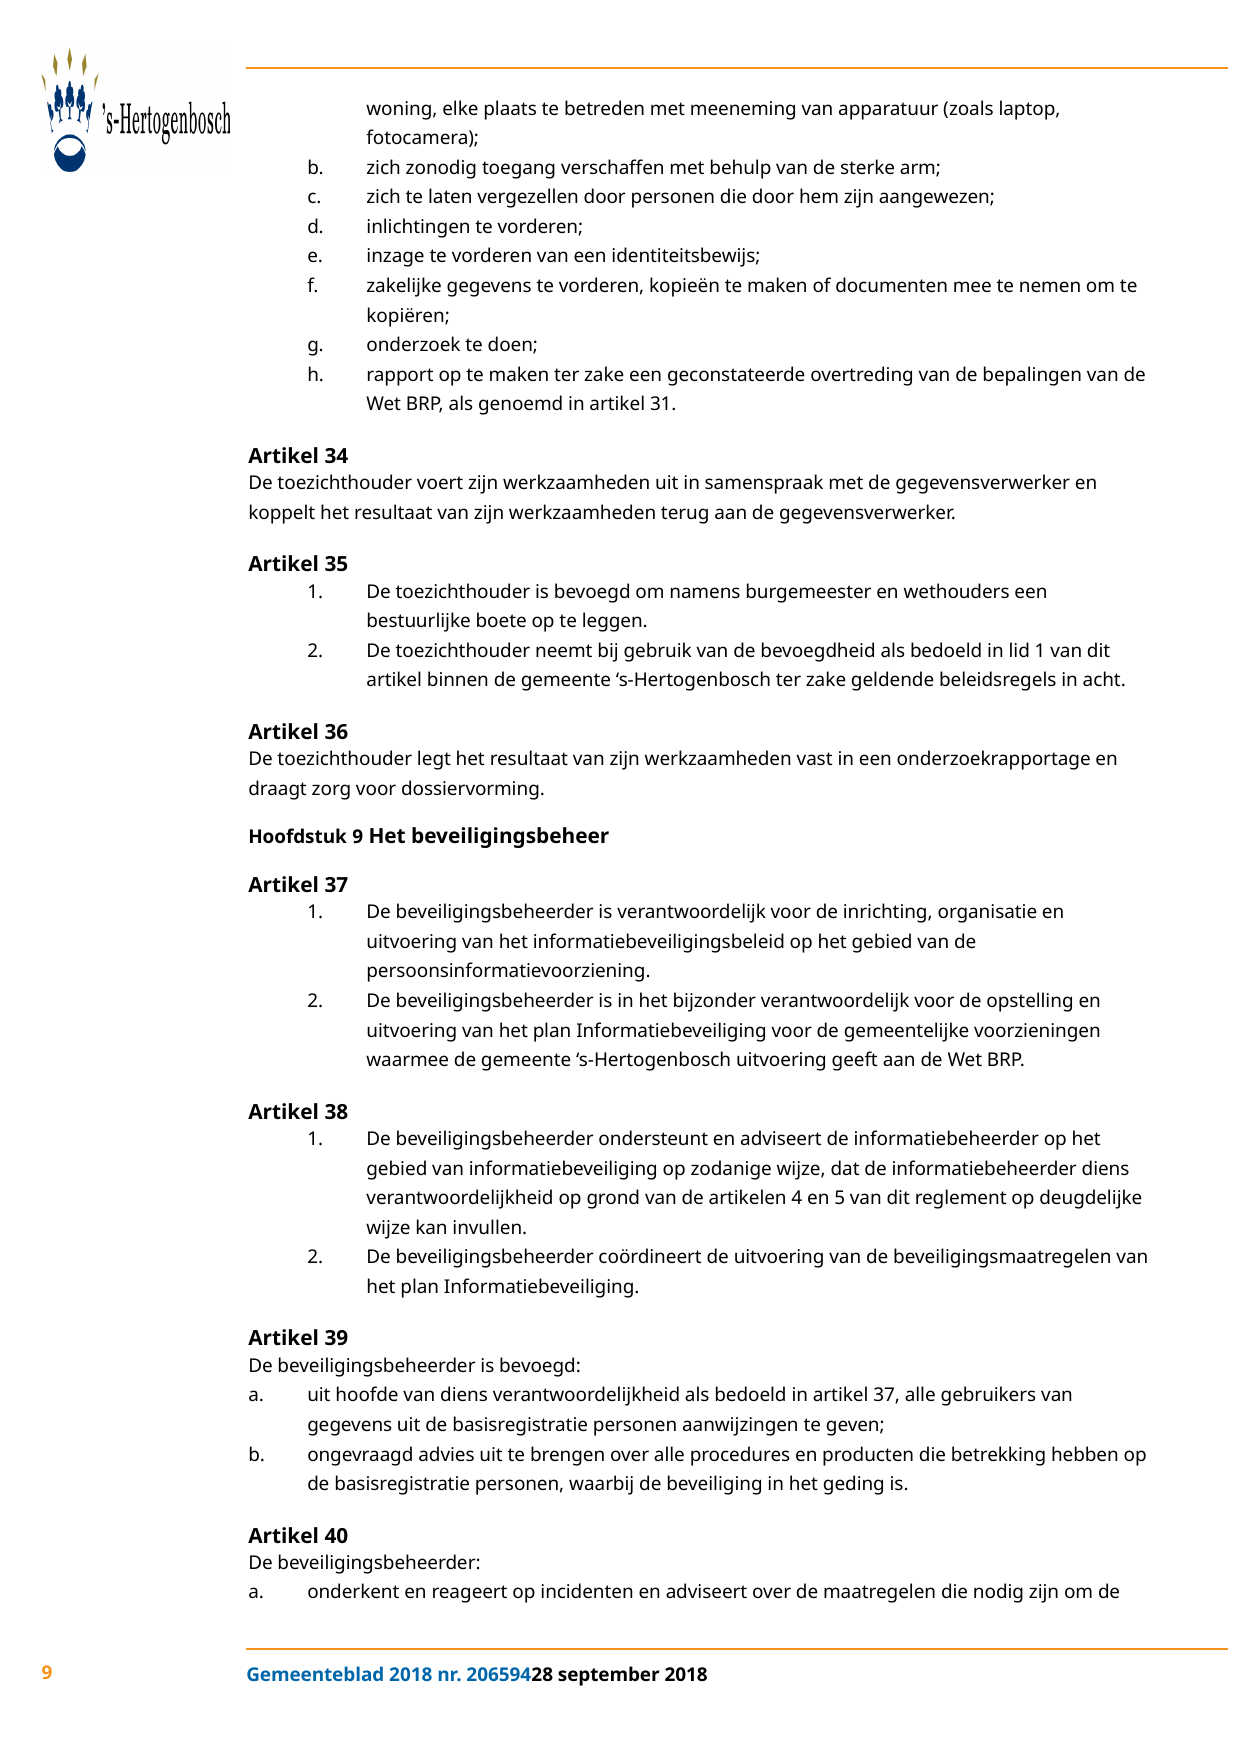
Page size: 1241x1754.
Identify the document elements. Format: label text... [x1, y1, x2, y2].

text Artikel 34 [248, 441, 1152, 469]
text De toezichthouder legt het resultaat van zijn werkzaamheden vast in een onderzoekrapportage en draagt zorg voor dossiervorming. [248, 746, 1152, 801]
list De beveiligingsbeheerder ondersteunt en adviseert de informatiebeheerder op het gebied van informatiebeveiliging op zodanige wijze, dat de informatiebeheerder diens verantwoordelijkheid op grond van de artikelen 4 en 5 van dit reglement op deugdelijke wijze kan invullen. [307, 1125, 1152, 1240]
text Artikel 35 [248, 549, 1152, 578]
text Artikel 37 [248, 870, 1152, 898]
list rapport op te maken ter zake een geconstateerde overtreding van de bepalingen van de Wet BRP, als genoemd in artikel 31. [307, 361, 1152, 416]
text Hoofdstuk 9 Het beveiligingsbeheer [248, 821, 1152, 849]
list De toezichthouder is bevoegd om namens burgemeester en wethouders een bestuurlijke boete op te leggen. [307, 578, 1152, 633]
list zakelijke gegevens te vorderen, kopieën te maken of documenten mee te nemen om te kopiëren; [307, 272, 1152, 328]
text De toezichthouder voert zijn werkzaamheden uit in samenspraak met de gegevensverwerker en koppelt het resultaat van zijn werkzaamheden terug aan de gegevensverwerker. [248, 469, 1152, 525]
text Artikel 38 [248, 1097, 1152, 1125]
list zich zonodig toegang verschaffen met behulp van de sterke arm; [307, 154, 1152, 180]
picture [41, 47, 231, 172]
text Artikel 40 [248, 1521, 1152, 1549]
text Artikel 39 [248, 1323, 1152, 1352]
list De beveiligingsbeheerder is verantwoordelijk voor de inrichting, organisatie en uitvoering van het informatiebeveiligingsbeleid op het gebied van de persoonsinformatievoorziening. [307, 898, 1152, 983]
list De toezichthouder neemt bij gebruik van de bevoegdheid als bedoeld in lid 1 van dit artikel binnen de gemeente ‘s-Hertogenbosch ter zake geldende beleidsregels in acht. [307, 637, 1152, 692]
text Artikel 36 [248, 717, 1152, 746]
list inlichtingen te vorderen; [307, 213, 1152, 239]
list ongevraagd advies uit te brengen over alle procedures en producten die betrekking hebben op de basisregistratie personen, waarbij de beveiliging in het geding is. [248, 1441, 1152, 1496]
list onderzoek te doen; [307, 331, 1152, 357]
list zich te laten vergezellen door personen die door hem zijn aangewezen; [307, 183, 1152, 209]
list De beveiligingsbeheerder is in het bijzonder verantwoordelijk voor de opstelling en uitvoering van het plan Informatiebeveiliging voor de gemeentelijke voorzieningen waarmee de gemeente ‘s-Hertogenbosch uitvoering geeft aan de Wet BRP. [307, 987, 1152, 1072]
list onderkent en reageert op incidenten en adviseert over de maatregelen die nodig zijn om de [248, 1579, 1152, 1604]
list uit hoofde van diens verantwoordelijkheid als bedoeld in artikel 37, alle gebruikers van gegevens uit de basisregistratie personen aanwijzingen te geven; [248, 1382, 1152, 1437]
list woning, elke plaats te betreden met meeneming van apparatuur (zoals laptop, fotocamera); [307, 95, 1152, 150]
text De beveiligingsbeheerder: [248, 1549, 1152, 1575]
list inzage te vorderen van een identiteitsbewijs; [307, 243, 1152, 268]
list De beveiligingsbeheerder coördineert de uitvoering van de beveiligingsmaatregelen van het plan Informatiebeveiliging. [307, 1243, 1152, 1299]
text De beveiligingsbeheerder is bevoegd: [248, 1352, 1152, 1378]
